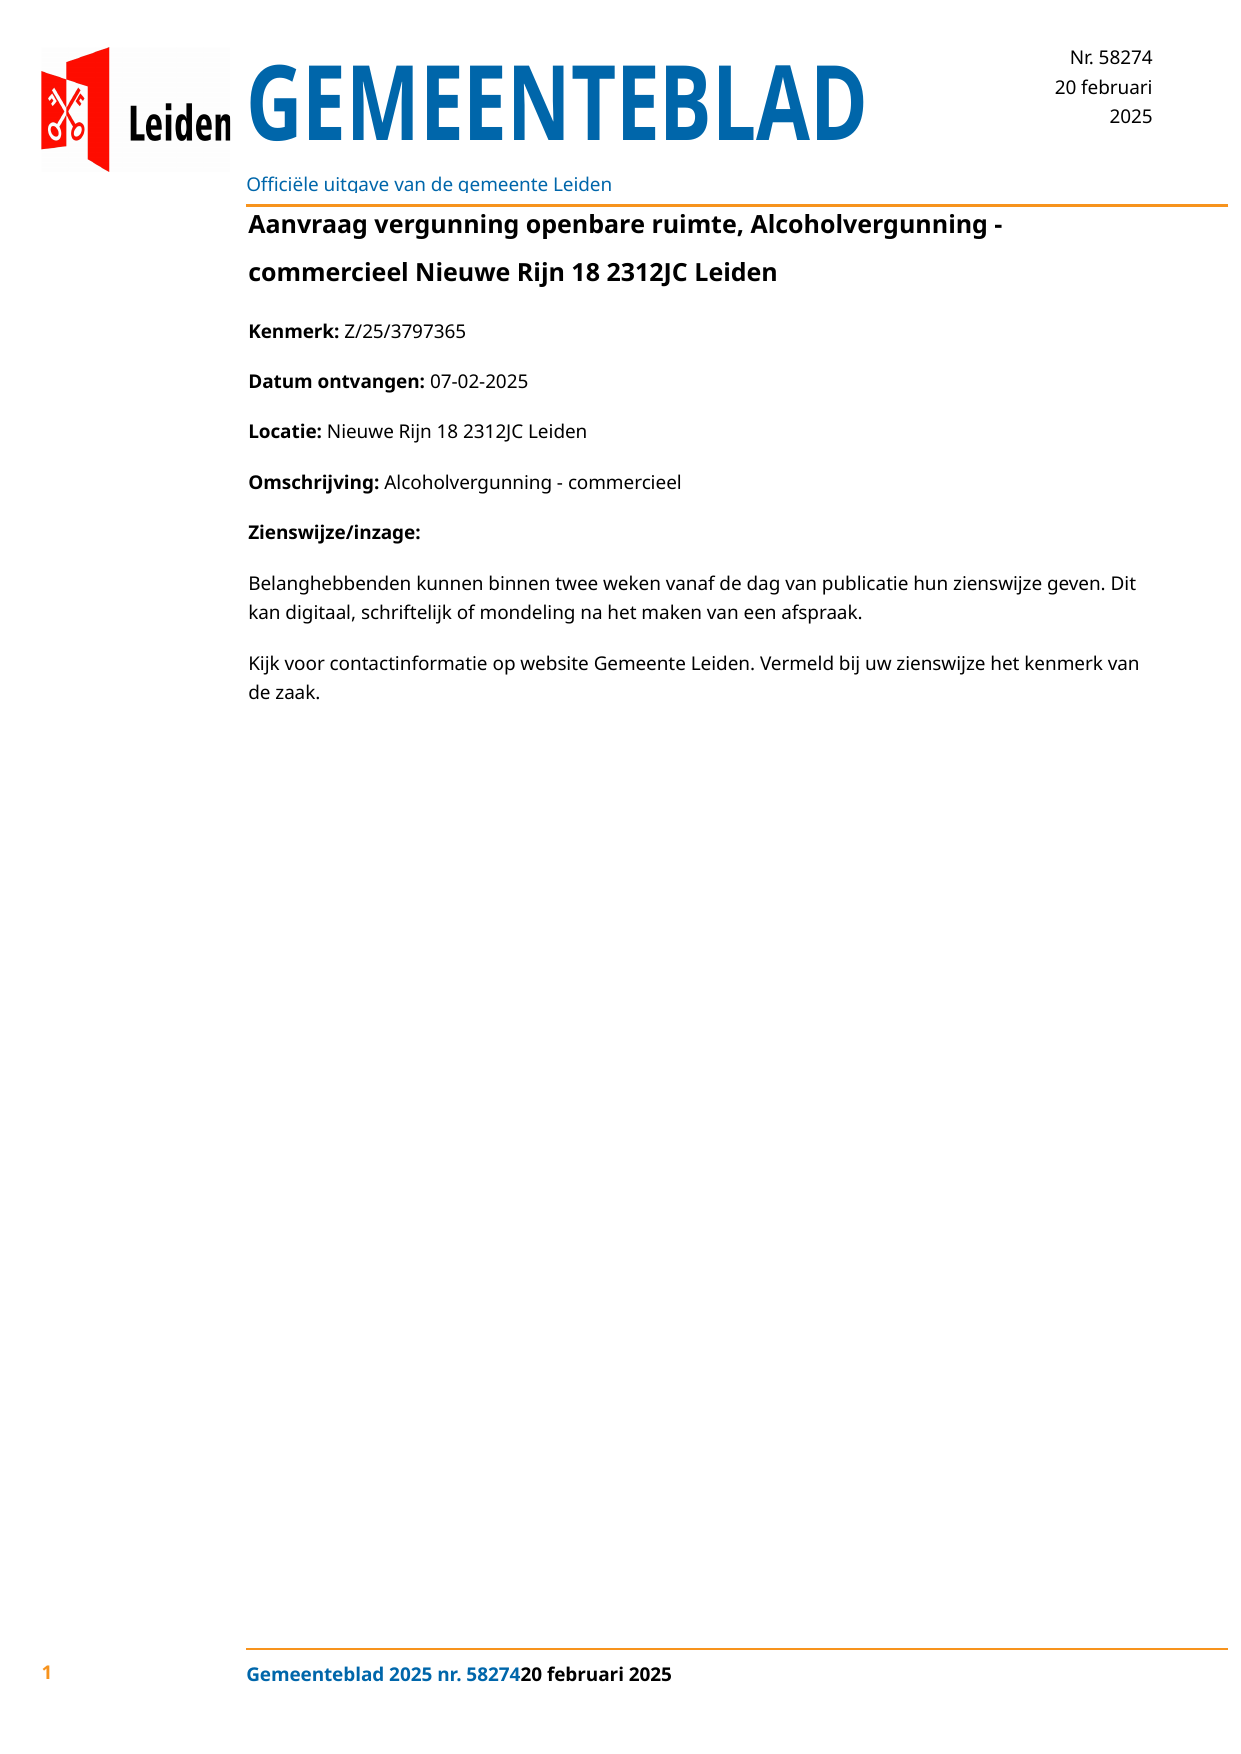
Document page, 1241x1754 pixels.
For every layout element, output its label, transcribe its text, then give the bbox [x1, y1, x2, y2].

text Belanghebbenden kunnen binnen twee weken vanaf de dag van publicatie hun zienswijze geven. Dit kan digitaal, schriftelijk of mondeling na het maken van een afspraak. [248, 570, 1152, 625]
text Zienswijze/inzage: [248, 519, 1152, 545]
text Kenmerk: Z/25/3797365 [248, 318, 1152, 344]
picture [41, 47, 231, 172]
text Omschrijving: Alcoholvergunning - commercieel [248, 469, 1152, 495]
text Kijk voor contactinformatie op website Gemeente Leiden. Vermeld bij uw zienswijze het kenmerk van de zaak. [248, 650, 1152, 705]
text Datum ontvangen: 07-02-2025 [248, 368, 1152, 394]
text Locatie: Nieuwe Rijn 18 2312JC Leiden [248, 419, 1152, 444]
text Aanvraag vergunning openbare ruimte, Alcoholvergunning - commercieel Nieuwe Rijn 18 2312JC Leiden [248, 207, 1152, 288]
